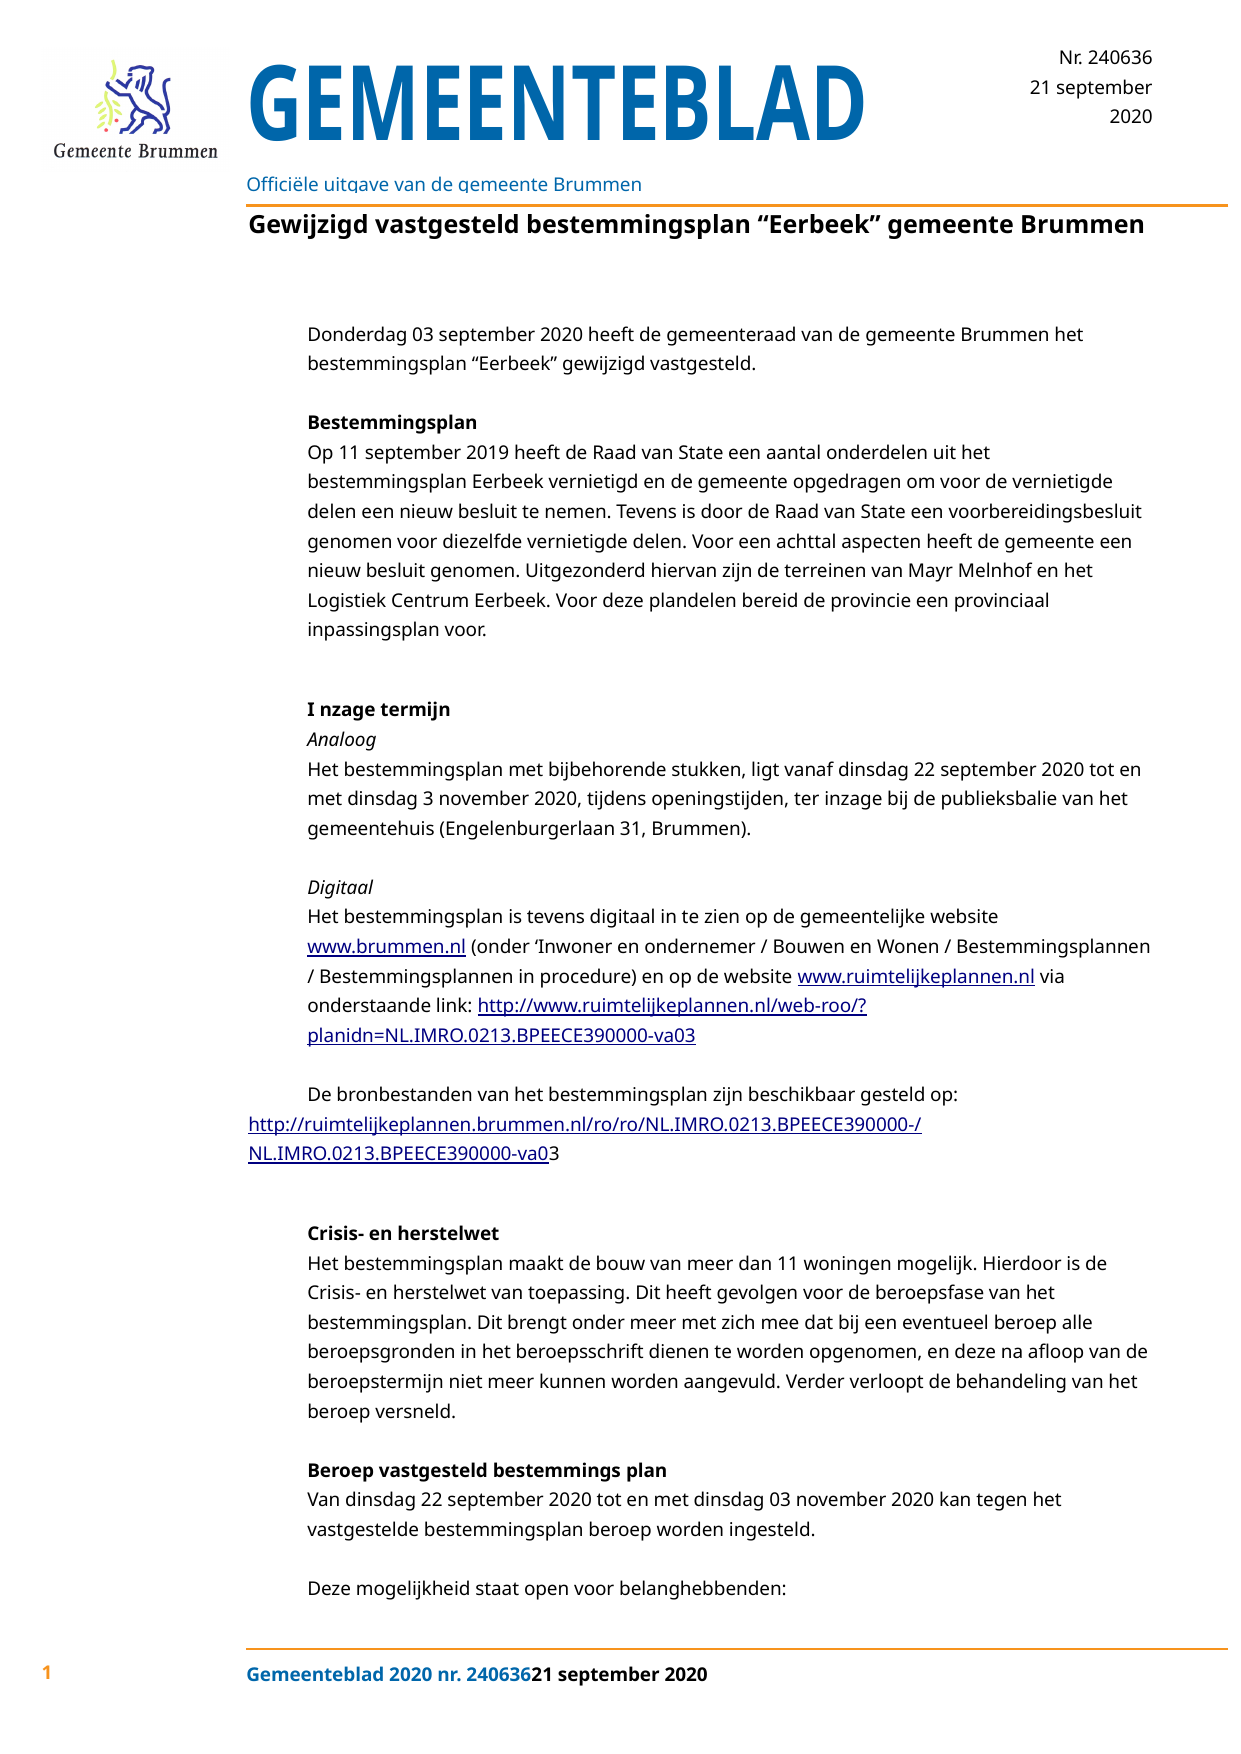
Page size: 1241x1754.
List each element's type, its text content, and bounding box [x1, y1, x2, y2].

list Van dinsdag 22 september 2020 tot en met dinsdag 03 november 2020 kan tegen het vastgestelde bestemmingsplan beroep worden ingesteld. [248, 1487, 1152, 1542]
list Het bestemmingsplan maakt de bouw van meer dan 11 woningen mogelijk. Hierdoor is de Crisis- en herstelwet van toepassing. Dit heeft gevolgen voor de beroepsfase van het bestemmingsplan. Dit brengt onder meer met zich mee dat bij een eventueel beroep alle beroepsgronden in het beroepsschrift dienen te worden opgenomen, en deze na afloop van de beroepstermijn niet meer kunnen worden aangevuld. Verder verloopt de behandeling van het beroep versneld. [248, 1250, 1152, 1423]
text Gewijzigd vastgesteld bestemmingsplan “Eerbeek” gemeente Brummen [248, 207, 1152, 241]
list Donderdag 03 september 2020 heeft de gemeenteraad van de gemeente Brummen het bestemmingsplan “Eerbeek” gewijzigd vastgesteld. [248, 321, 1152, 376]
list Deze mogelijkheid staat open voor belanghebbenden: [248, 1575, 1152, 1601]
list Digitaal [248, 874, 1152, 900]
list Bestemmingsplan [248, 409, 1152, 435]
list Beroep vastgesteld bestemmings plan [248, 1457, 1152, 1483]
list I nzage termijn [248, 697, 1152, 722]
list Het bestemmingsplan is tevens digitaal in te zien op de gemeentelijke website www.brummen.nl (onder ‘Inwoner en ondernemer / Bouwen en Wonen / Bestemmingsplannen / Bestemmingsplannen in procedure) en op de website www.ruimtelijkeplannen.nl via onderstaande link: http://www.ruimtelijkeplannen.nl/web-roo/?planidn=NL.IMRO.0213.BPEECE390000-va03 [248, 904, 1152, 1048]
text http://ruimtelijkeplannen.brummen.nl/ro/ro/NL.IMRO.0213.BPEECE390000-/NL.IMRO.0213.BPEECE390000-va03 [248, 1111, 1152, 1166]
list Analoog [248, 726, 1152, 752]
picture [41, 47, 231, 172]
list Op 11 september 2019 heeft de Raad van State een aantal onderdelen uit het bestemmingsplan Eerbeek vernietigd en de gemeente opgedragen om voor de vernietigde delen een nieuw besluit te nemen. Tevens is door de Raad van State een voorbereidingsbesluit genomen voor diezelfde vernietigde delen. Voor een achttal aspecten heeft de gemeente een nieuw besluit genomen. Uitgezonderd hiervan zijn de terreinen van Mayr Melnhof en het Logistiek Centrum Eerbeek. Voor deze plandelen bereid de provincie een provinciaal inpassingsplan voor. [248, 439, 1152, 642]
list De bronbestanden van het bestemmingsplan zijn beschikbaar gesteld op: [248, 1081, 1152, 1107]
list Het bestemmingsplan met bijbehorende stukken, ligt vanaf dinsdag 22 september 2020 tot en met dinsdag 3 november 2020, tijdens openingstijden, ter inzage bij de publieksbalie van het gemeentehuis (Engelenburgerlaan 31, Brummen). [248, 756, 1152, 841]
list Crisis- en herstelwet [248, 1220, 1152, 1246]
